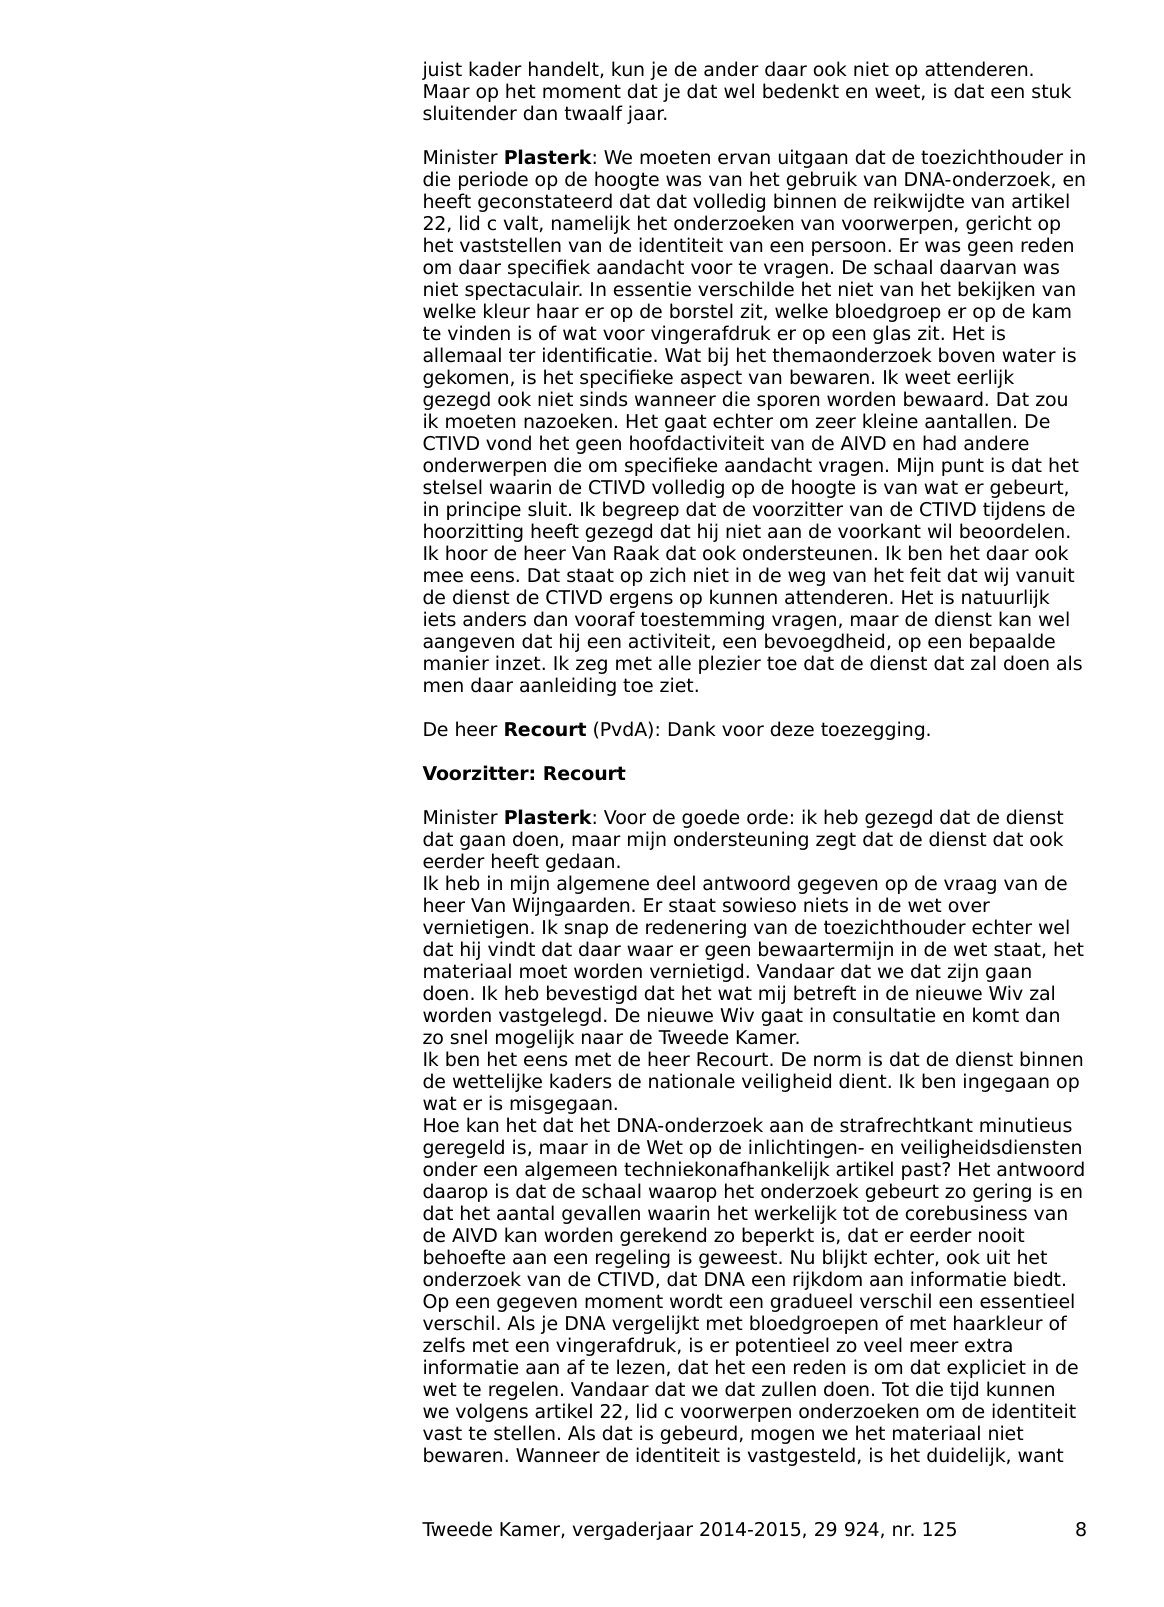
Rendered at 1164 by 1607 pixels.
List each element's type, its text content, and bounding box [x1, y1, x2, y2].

text Voorzitter: Recourt [422, 763, 1087, 785]
text Ik ben het eens met de heer Recourt. De norm is dat de dienst binnen de wettelijke kaders de nationale veiligheid dient. Ik ben ingegaan op wat er is misgegaan. [422, 1049, 1087, 1115]
text Hoe kan het dat het DNA-onderzoek aan de strafrechtkant minutieus geregeld is, maar in de Wet op de inlichtingen- en veiligheidsdiensten onder een algemeen techniekonafhankelijk artikel past? Het antwoord daarop is dat de schaal waarop het onderzoek gebeurt zo gering is en dat het aantal gevallen waarin het werkelijk tot de corebusiness van de AIVD kan worden gerekend zo beperkt is, dat er eerder nooit behoefte aan een regeling is geweest. Nu blijkt echter, ook uit het onderzoek van de CTIVD, dat DNA een rijkdom aan informatie biedt. Op een gegeven moment wordt een gradueel verschil een essentieel verschil. Als je DNA vergelijkt met bloedgroepen of met haarkleur of zelfs met een vingerafdruk, is er potentieel zo veel meer extra informatie aan af te lezen, dat het een reden is om dat expliciet in de wet te regelen. Vandaar dat we dat zullen doen. Tot die tijd kunnen we volgens artikel 22, lid c voorwerpen onderzoeken om de identiteit vast te stellen. Als dat is gebeurd, mogen we het materiaal niet bewaren. Wanneer de identiteit is vastgesteld, is het duidelijk, want [422, 1115, 1087, 1467]
text Minister Plasterk: We moeten ervan uitgaan dat de toezichthouder in die periode op de hoogte was van het gebruik van DNA-onderzoek, en heeft geconstateerd dat dat volledig binnen de reikwijdte van artikel 22, lid c valt, namelijk het onderzoeken van voorwerpen, gericht op het vaststellen van de identiteit van een persoon. Er was geen reden om daar specifiek aandacht voor te vragen. De schaal daarvan was niet spectaculair. In essentie verschilde het niet van het bekijken van welke kleur haar er op de borstel zit, welke bloedgroep er op de kam te vinden is of wat voor vingerafdruk er op een glas zit. Het is allemaal ter identificatie. Wat bij het themaonderzoek boven water is gekomen, is het specifieke aspect van bewaren. Ik weet eerlijk gezegd ook niet sinds wanneer die sporen worden bewaard. Dat zou ik moeten nazoeken. Het gaat echter om zeer kleine aantallen. De CTIVD vond het geen hoofdactiviteit van de AIVD en had andere onderwerpen die om specifieke aandacht vragen. Mijn punt is dat het stelsel waarin de CTIVD volledig op de hoogte is van wat er gebeurt, in principe sluit. Ik begreep dat de voorzitter van de CTIVD tijdens de hoorzitting heeft gezegd dat hij niet aan de voorkant wil beoordelen. Ik hoor de heer Van Raak dat ook ondersteunen. Ik ben het daar ook mee eens. Dat staat op zich niet in de weg van het feit dat wij vanuit de dienst de CTIVD ergens op kunnen attenderen. Het is natuurlijk iets anders dan vooraf toestemming vragen, maar de dienst kan wel aangeven dat hij een activiteit, een bevoegdheid, op een bepaalde manier inzet. Ik zeg met alle plezier toe dat de dienst dat zal doen als men daar aanleiding toe ziet. [422, 147, 1087, 697]
text De heer Recourt (PvdA): Dank voor deze toezegging. [422, 719, 1087, 741]
text juist kader handelt, kun je de ander daar ook niet op attenderen. Maar op het moment dat je dat wel bedenkt en weet, is dat een stuk sluitender dan twaalf jaar. [422, 59, 1087, 125]
text Minister Plasterk: Voor de goede orde: ik heb gezegd dat de dienst dat gaan doen, maar mijn ondersteuning zegt dat de dienst dat ook eerder heeft gedaan. [422, 807, 1087, 873]
text Ik heb in mijn algemene deel antwoord gegeven op de vraag van de heer Van Wijngaarden. Er staat sowieso niets in de wet over vernietigen. Ik snap de redenering van de toezichthouder echter wel dat hij vindt dat daar waar er geen bewaartermijn in de wet staat, het materiaal moet worden vernietigd. Vandaar dat we dat zijn gaan doen. Ik heb bevestigd dat het wat mij betreft in de nieuwe Wiv zal worden vastgelegd. De nieuwe Wiv gaat in consultatie en komt dan zo snel mogelijk naar de Tweede Kamer. [422, 873, 1087, 1049]
